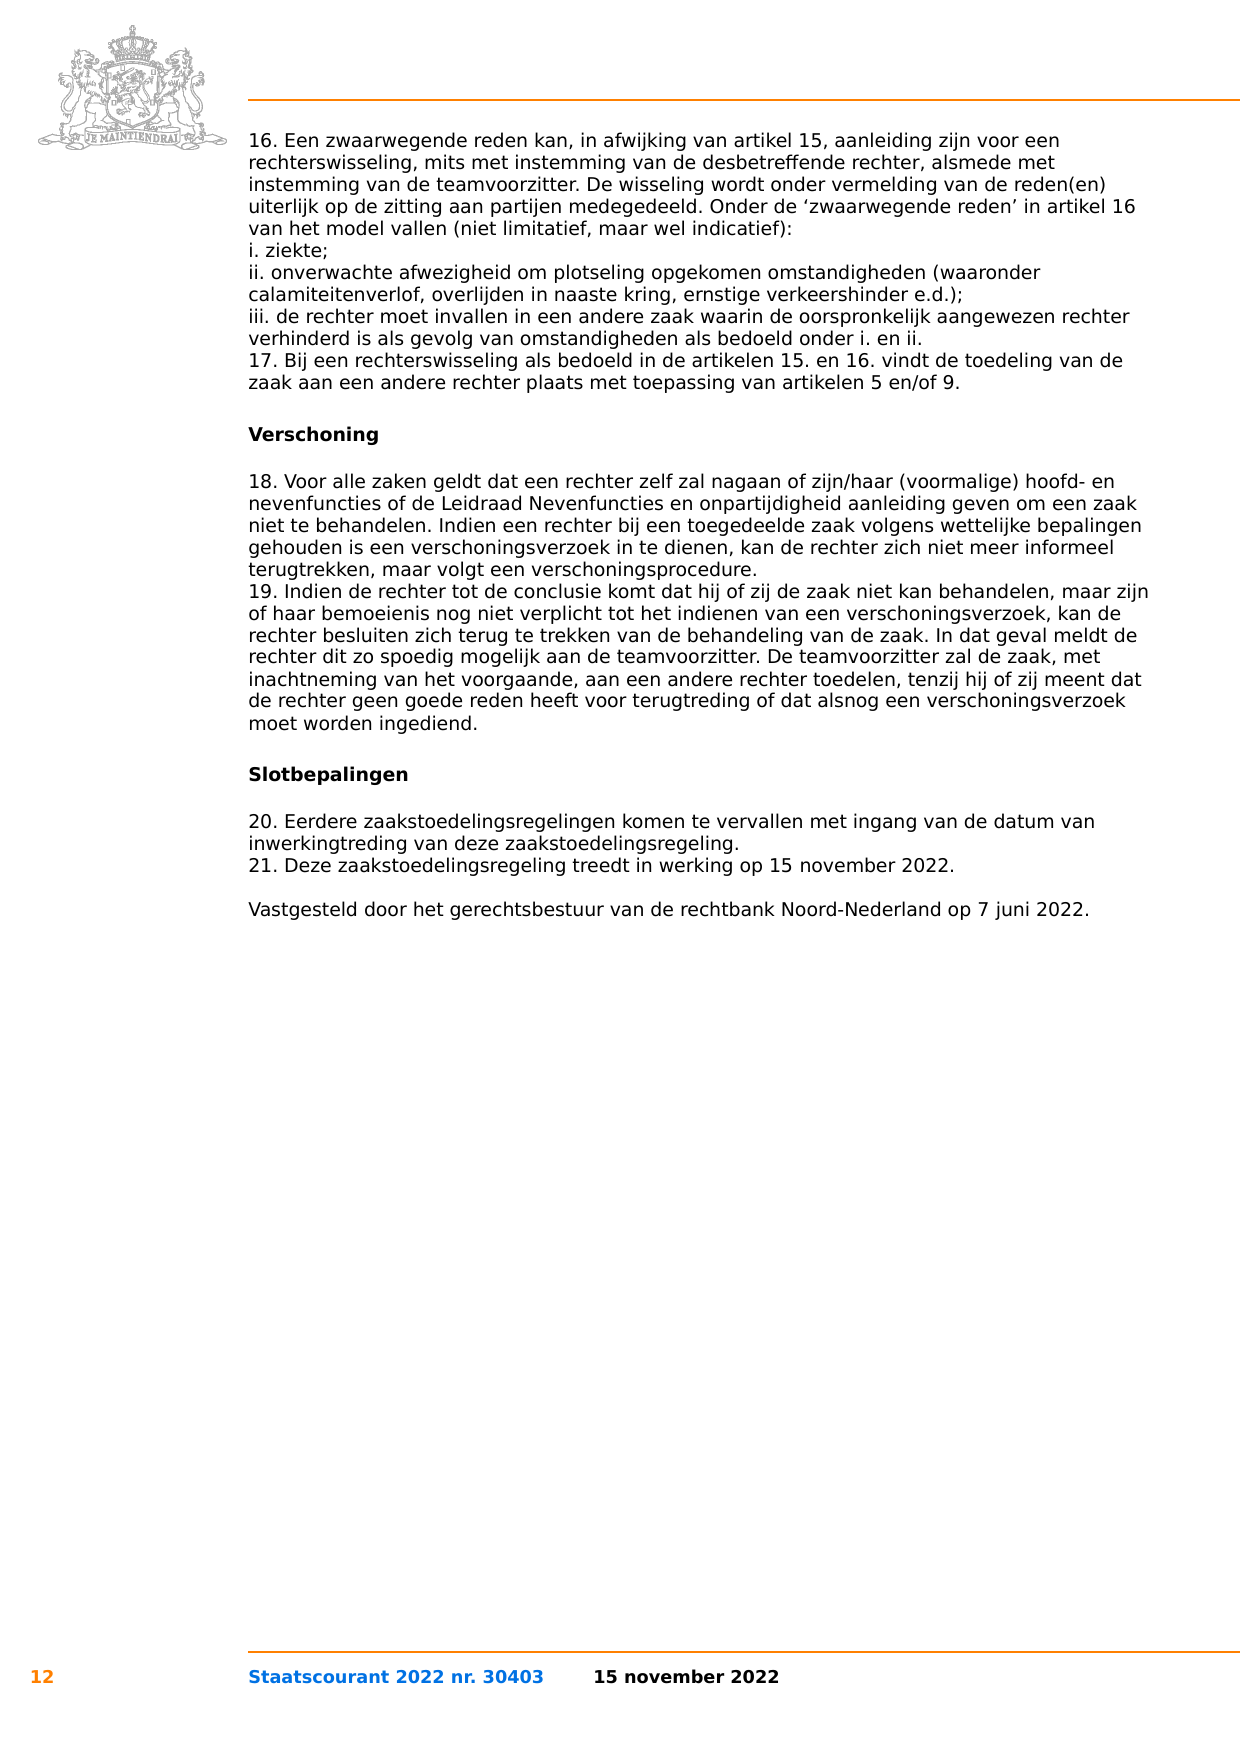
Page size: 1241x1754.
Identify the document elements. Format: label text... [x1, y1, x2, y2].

text 21. Deze zaakstoedelingsregeling treedt in werking op 15 november 2022. [248, 855, 1163, 877]
text iii. de rechter moet invallen in een andere zaak waarin de oorspronkelijk aangewezen rechter verhinderd is als gevolg van omstandigheden als bedoeld onder i. en ii. [248, 306, 1163, 350]
picture [38, 25, 227, 150]
text 16. Een zwaarwegende reden kan, in afwijking van artikel 15, aanleiding zijn voor een rechterswisseling, mits met instemming van de desbetreffende rechter, alsmede met instemming van de teamvoorzitter. De wisseling wordt onder vermelding van de reden(en) uiterlijk op de zitting aan partijen medegedeeld. Onder de ‘zwaarwegende reden’ in artikel 16 van het model vallen (niet limitatief, maar wel indicatief): [248, 130, 1163, 240]
text i. ziekte; [248, 240, 1163, 262]
text ii. onverwachte afwezigheid om plotseling opgekomen omstandigheden (waaronder calamiteitenverlof, overlijden in naaste kring, ernstige verkeershinder e.d.); [248, 262, 1163, 306]
subtitle Verschoning [248, 424, 1163, 446]
text 17. Bij een rechterswisseling als bedoeld in de artikelen 15. en 16. vindt de toedeling van de zaak aan een andere rechter plaats met toepassing van artikelen 5 en/of 9. [248, 350, 1163, 394]
text 18. Voor alle zaken geldt dat een rechter zelf zal nagaan of zijn/haar (voormalige) hoofd- en nevenfuncties of de Leidraad Nevenfuncties en onpartijdigheid aanleiding geven om een zaak niet te behandelen. Indien een rechter bij een toegedeelde zaak volgens wettelijke bepalingen gehouden is een verschoningsverzoek in te dienen, kan de rechter zich niet meer informeel terugtrekken, maar volgt een verschoningsprocedure. [248, 471, 1163, 581]
text 20. Eerdere zaakstoedelingsregelingen komen te vervallen met ingang van de datum van inwerkingtreding van deze zaakstoedelingsregeling. [248, 811, 1163, 855]
text 19. Indien de rechter tot de conclusie komt dat hij of zij de zaak niet kan behandelen, maar zijn of haar bemoeienis nog niet verplicht tot het indienen van een verschoningsverzoek, kan de rechter besluiten zich terug te trekken van de behandeling van de zaak. In dat geval meldt de rechter dit zo spoedig mogelijk aan de teamvoorzitter. De teamvoorzitter zal de zaak, met inachtneming van het voorgaande, aan een andere rechter toedelen, tenzij hij of zij meent dat de rechter geen goede reden heeft voor terugtreding of dat alsnog een verschoningsverzoek moet worden ingediend. [248, 581, 1163, 734]
text Vastgesteld door het gerechtsbestuur van de rechtbank Noord-Nederland op 7 juni 2022. [248, 899, 1163, 921]
subtitle Slotbepalingen [248, 764, 1163, 786]
